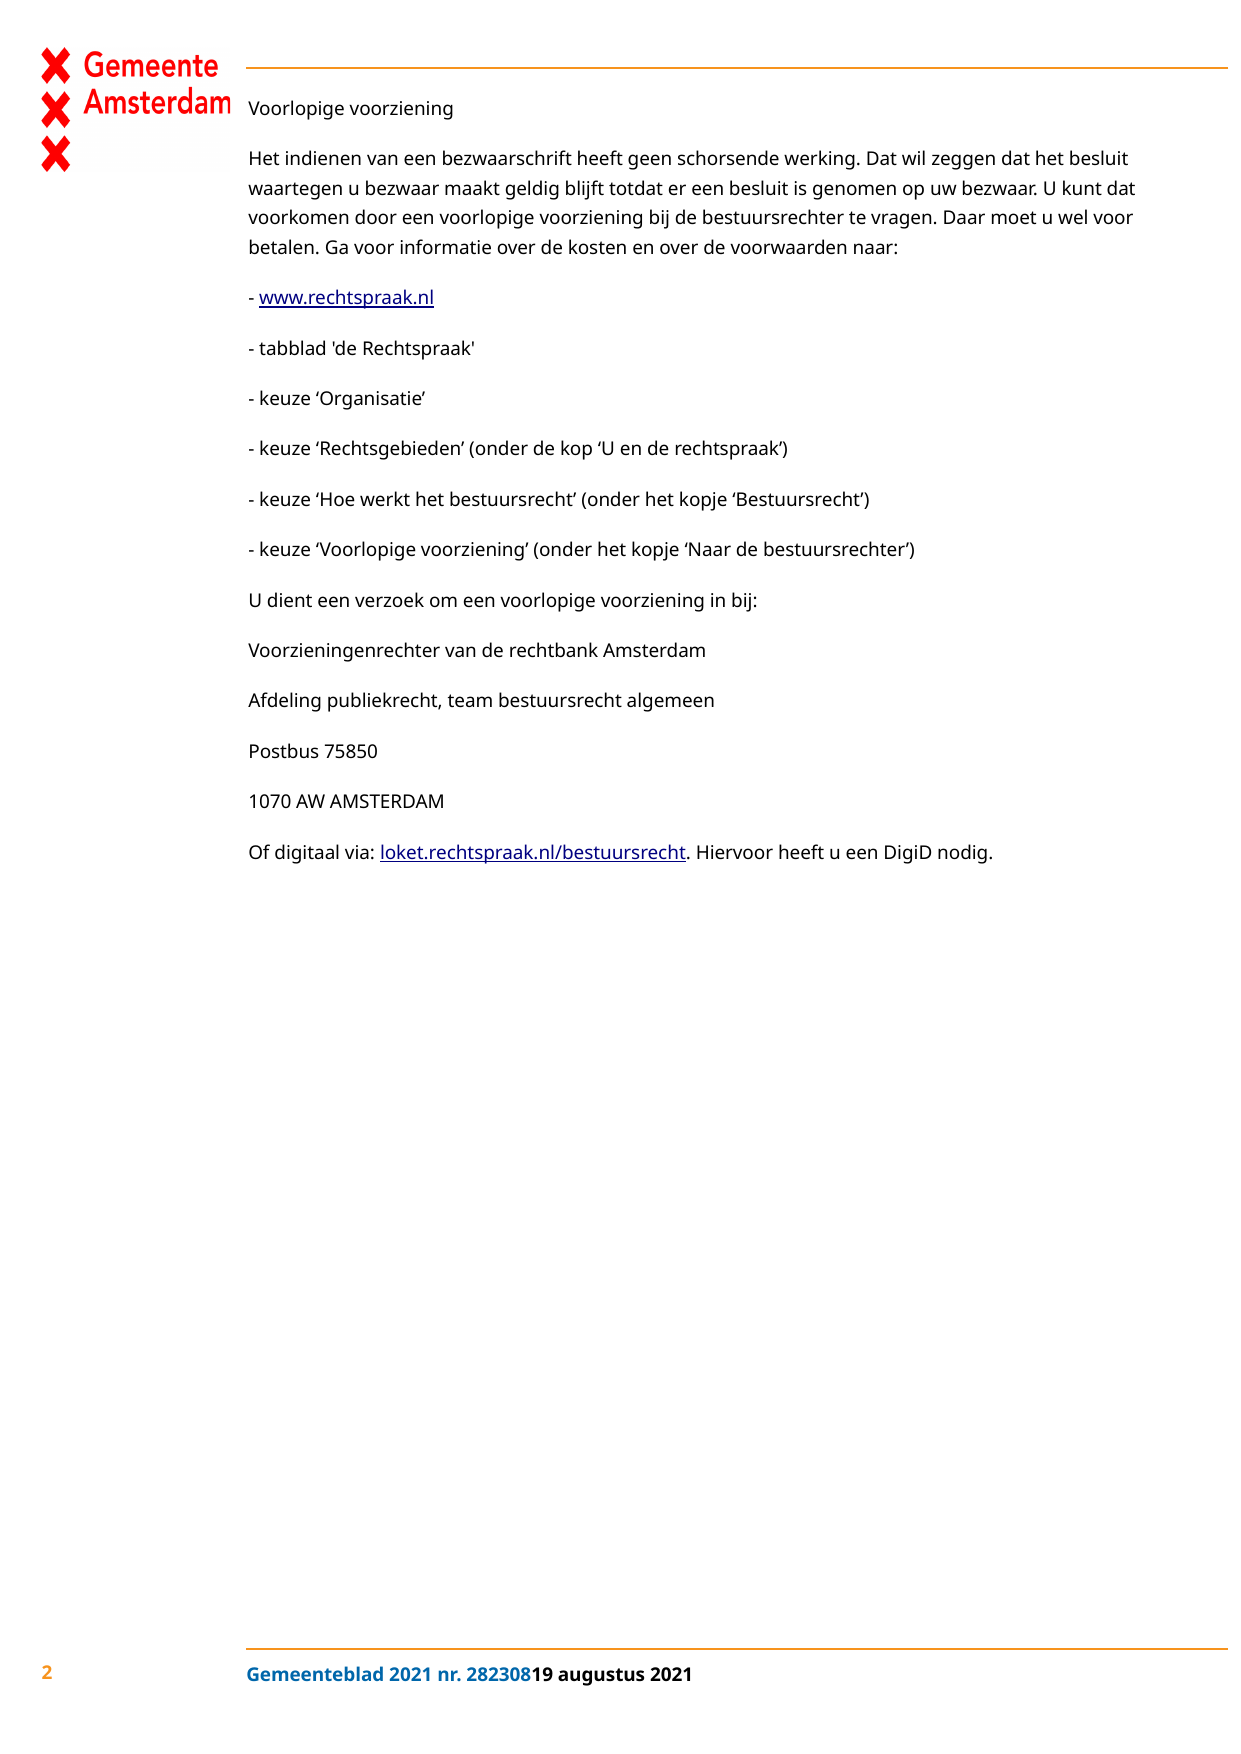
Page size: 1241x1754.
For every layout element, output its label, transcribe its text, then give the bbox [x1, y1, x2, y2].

text - tabblad 'de Rechtspraak' [248, 335, 1152, 361]
text Het indienen van een bezwaarschrift heeft geen schorsende werking. Dat wil zeggen dat het besluit waartegen u bezwaar maakt geldig blijft totdat er een besluit is genomen op uw bezwaar. U kunt dat voorkomen door een voorlopige voorziening bij de bestuursrechter te vragen. Daar moet u wel voor betalen. Ga voor informatie over de kosten en over de voorwaarden naar: [248, 145, 1152, 260]
text Of digitaal via: loket.rechtspraak.nl/bestuursrecht. Hiervoor heeft u een DigiD nodig. [248, 839, 1152, 865]
text 1070 AW AMSTERDAM [248, 788, 1152, 814]
text Voorlopige voorziening [248, 95, 1152, 121]
text - keuze ‘Rechtsgebieden’ (onder de kop ‘U en de rechtspraak’) [248, 436, 1152, 461]
text - www.rechtspraak.nl [248, 284, 1152, 310]
text - keuze ‘Organisatie’ [248, 385, 1152, 411]
text U dient een verzoek om een voorlopige voorziening in bij: [248, 587, 1152, 613]
text Postbus 75850 [248, 738, 1152, 764]
text - keuze ‘Hoe werkt het bestuursrecht’ (onder het kopje ‘Bestuursrecht’) [248, 486, 1152, 512]
text Voorzieningenrechter van de rechtbank Amsterdam [248, 637, 1152, 663]
picture [41, 47, 231, 172]
text - keuze ‘Voorlopige voorziening’ (onder het kopje ‘Naar de bestuursrechter’) [248, 536, 1152, 562]
text Afdeling publiekrecht, team bestuursrecht algemeen [248, 688, 1152, 713]
